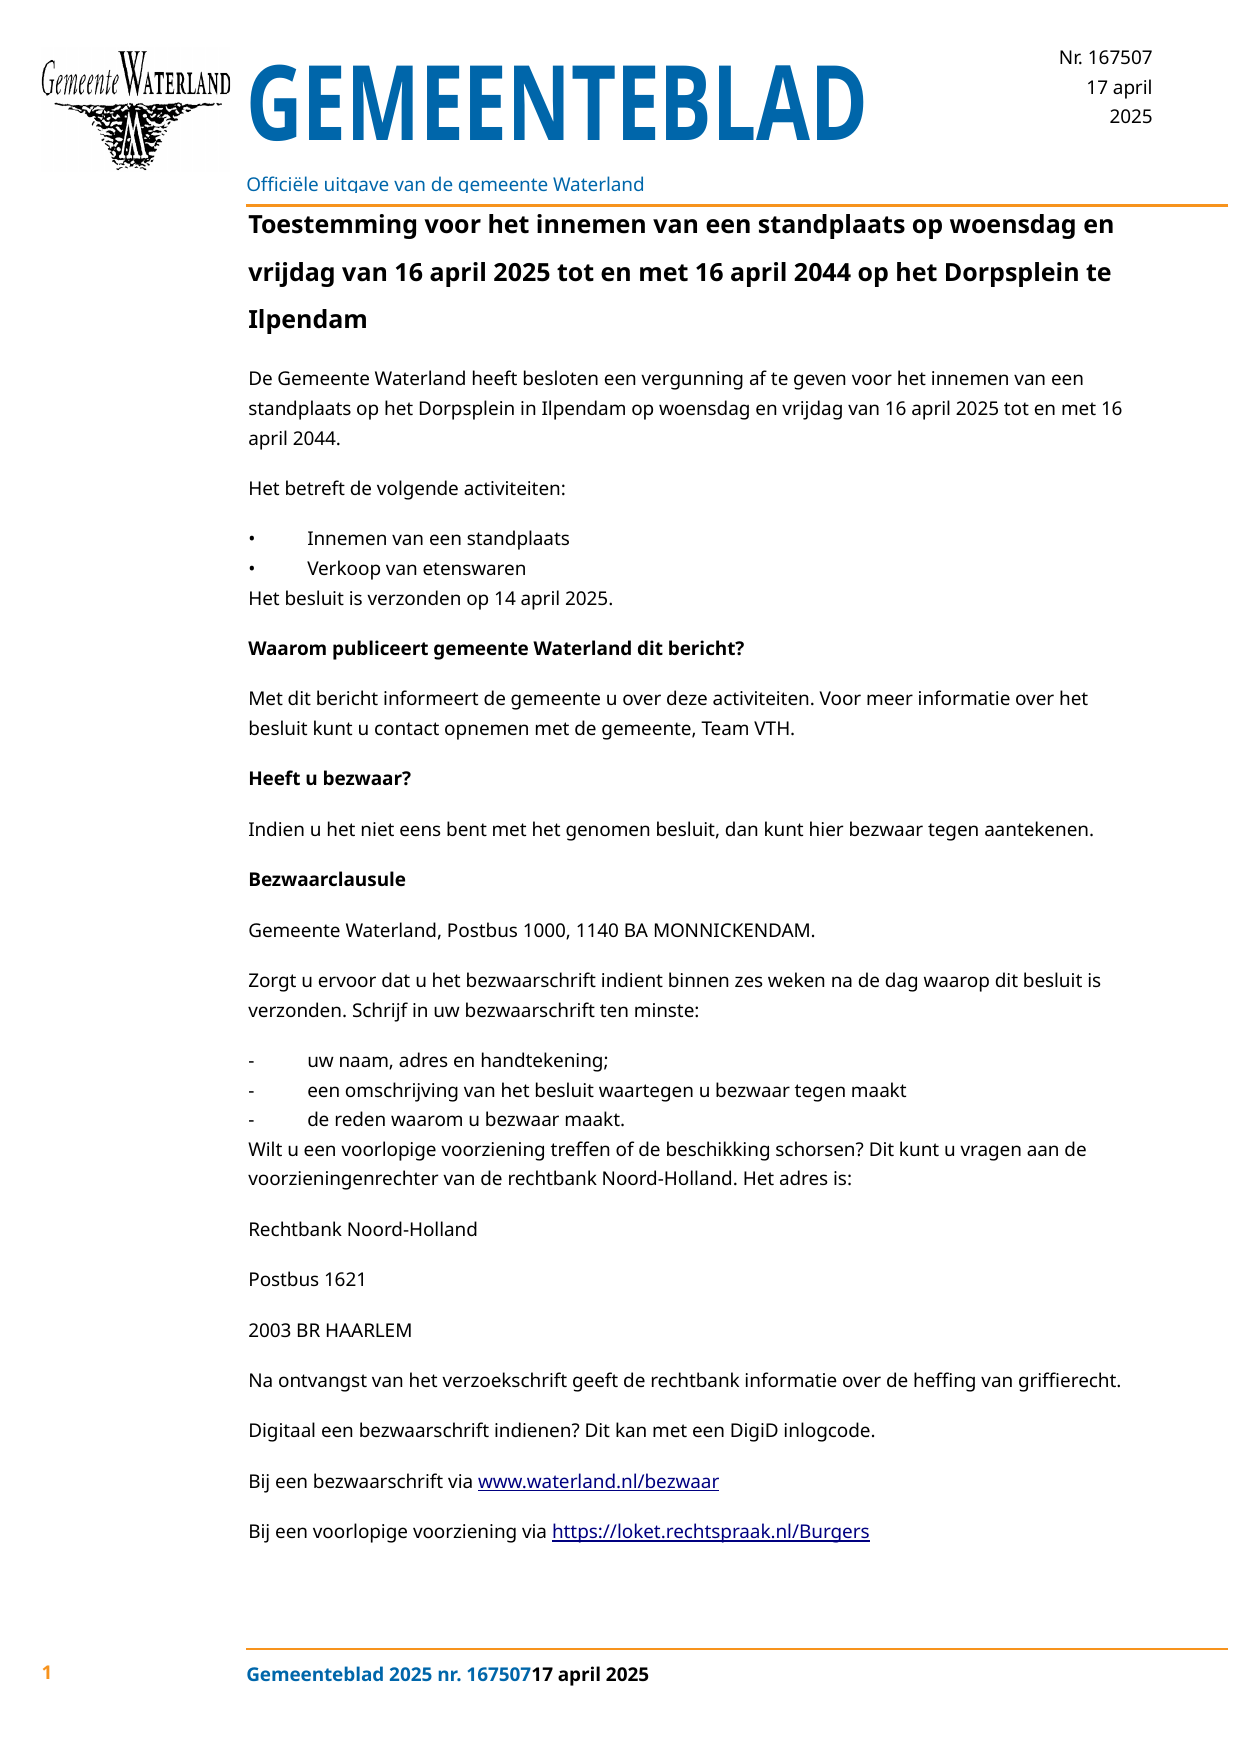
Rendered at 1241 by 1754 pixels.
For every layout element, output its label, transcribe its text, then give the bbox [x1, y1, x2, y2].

text Wilt u een voorlopige voorziening treffen of de beschikking schorsen? Dit kunt u vragen aan de voorzieningenrechter van de rechtbank Noord-Holland. Het adres is: [248, 1136, 1152, 1191]
text Bij een bezwaarschrift via www.waterland.nl/bezwaar [248, 1468, 1152, 1494]
text Heeft u bezwaar? [248, 766, 1152, 791]
text Na ontvangst van het verzoekschrift geeft de rechtbank informatie over de heffing van griffierecht. [248, 1367, 1152, 1393]
text Het besluit is verzonden op 14 april 2025. [248, 585, 1152, 610]
text 2003 BR HAARLEM [248, 1317, 1152, 1342]
text De Gemeente Waterland heeft besloten een vergunning af te geven voor het innemen van een standplaats op het Dorpsplein in Ilpendam op woensdag en vrijdag van 16 april 2025 tot en met 16 april 2044. [248, 366, 1152, 450]
text Het betreft de volgende activiteiten: [248, 475, 1152, 501]
list de reden waarom u bezwaar maakt. [248, 1106, 1152, 1132]
text Rechtbank Noord-Holland [248, 1216, 1152, 1242]
text Gemeente Waterland, Postbus 1000, 1140 BA MONNICKENDAM. [248, 917, 1152, 942]
text Met dit bericht informeert de gemeente u over deze activiteiten. Voor meer informatie over het besluit kunt u contact opnemen met de gemeente, Team VTH. [248, 686, 1152, 741]
text Indien u het niet eens bent met het genomen besluit, dan kunt hier bezwaar tegen aantekenen. [248, 816, 1152, 842]
text Waarom publiceert gemeente Waterland dit bericht? [248, 635, 1152, 661]
list Innemen van een standplaats [248, 526, 1152, 551]
text Bezwaarclausule [248, 866, 1152, 892]
text Toestemming voor het innemen van een standplaats op woensdag en vrijdag van 16 april 2025 tot en met 16 april 2044 op het Dorpsplein te Ilpendam [248, 207, 1152, 336]
text Bij een voorlopige voorziening via https://loket.rechtspraak.nl/Burgers [248, 1518, 1152, 1544]
list uw naam, adres en handtekening; [248, 1047, 1152, 1073]
list een omschrijving van het besluit waartegen u bezwaar tegen maakt [248, 1077, 1152, 1102]
text Zorgt u ervoor dat u het bezwaarschrift indient binnen zes weken na de dag waarop dit besluit is verzonden. Schrijf in uw bezwaarschrift ten minste: [248, 967, 1152, 1022]
text Digitaal een bezwaarschrift indienen? Dit kan met een DigiD inlogcode. [248, 1418, 1152, 1443]
text Postbus 1621 [248, 1266, 1152, 1292]
picture [41, 47, 231, 172]
list Verkoop van etenswaren [248, 555, 1152, 581]
